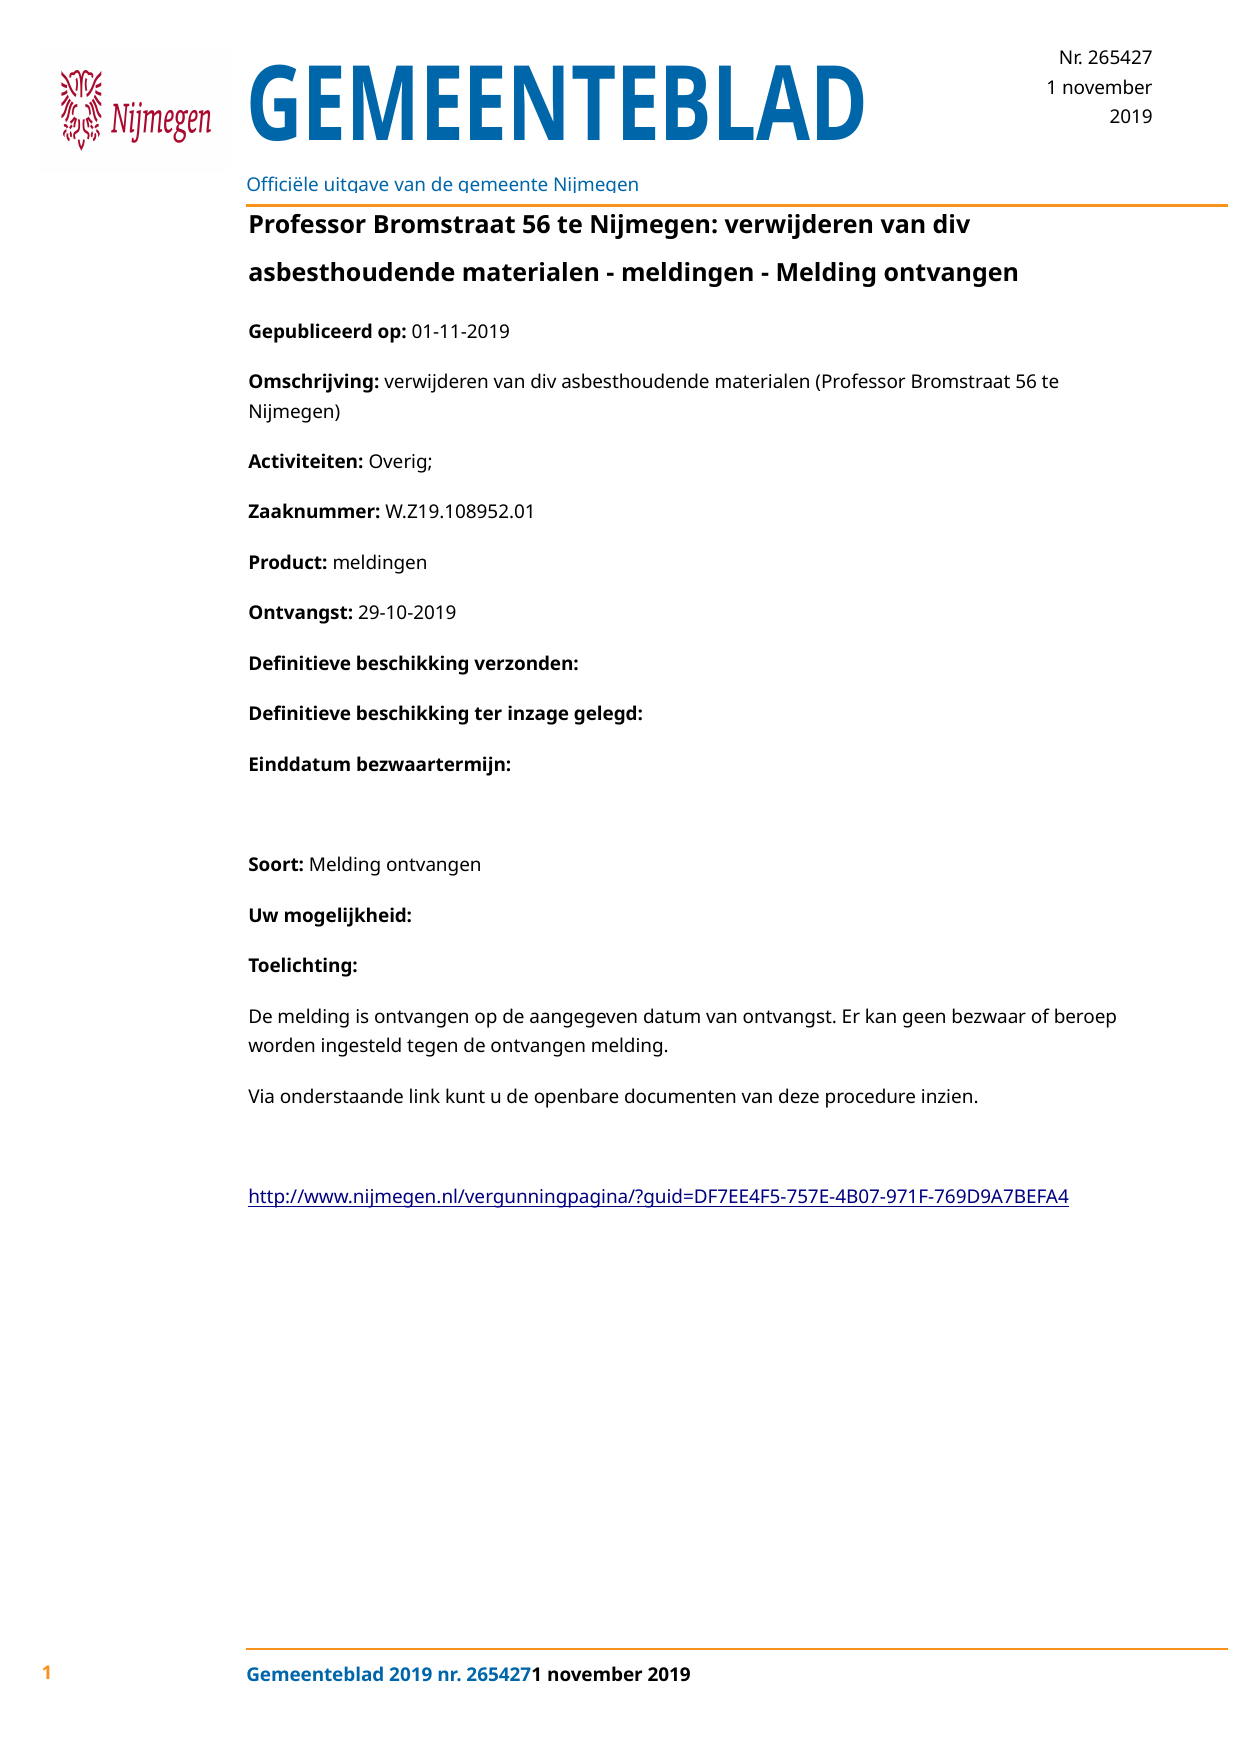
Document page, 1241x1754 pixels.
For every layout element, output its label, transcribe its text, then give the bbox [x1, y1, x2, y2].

text Definitieve beschikking ter inzage gelegd: [248, 700, 1152, 726]
text Omschrijving: verwijderen van div asbesthoudende materialen (Professor Bromstraat 56 te Nijmegen) [248, 368, 1152, 424]
text Activiteiten: Overig; [248, 448, 1152, 474]
text Uw mogelijkheid: [248, 902, 1152, 928]
text Einddatum bezwaartermijn: [248, 751, 1152, 777]
text Gepubliceerd op: 01-11-2019 [248, 318, 1152, 344]
picture [41, 47, 231, 172]
text Ontvangst: 29-10-2019 [248, 599, 1152, 625]
text Definitieve beschikking verzonden: [248, 650, 1152, 676]
text Soort: Melding ontvangen [248, 852, 1152, 877]
text Zaaknummer: W.Z19.108952.01 [248, 499, 1152, 524]
text Via onderstaande link kunt u de openbare documenten van deze procedure inzien. [248, 1083, 1152, 1109]
text Professor Bromstraat 56 te Nijmegen: verwijderen van div asbesthoudende materialen - meldingen - Melding ontvangen [248, 207, 1152, 288]
text http://www.nijmegen.nl/vergunningpagina/?guid=DF7EE4F5-757E-4B07-971F-769D9A7BEFA4 [248, 1184, 1152, 1209]
text Toelichting: [248, 952, 1152, 978]
text Product: meldingen [248, 549, 1152, 575]
text De melding is ontvangen op de aangegeven datum van ontvangst. Er kan geen bezwaar of beroep worden ingesteld tegen de ontvangen melding. [248, 1003, 1152, 1058]
